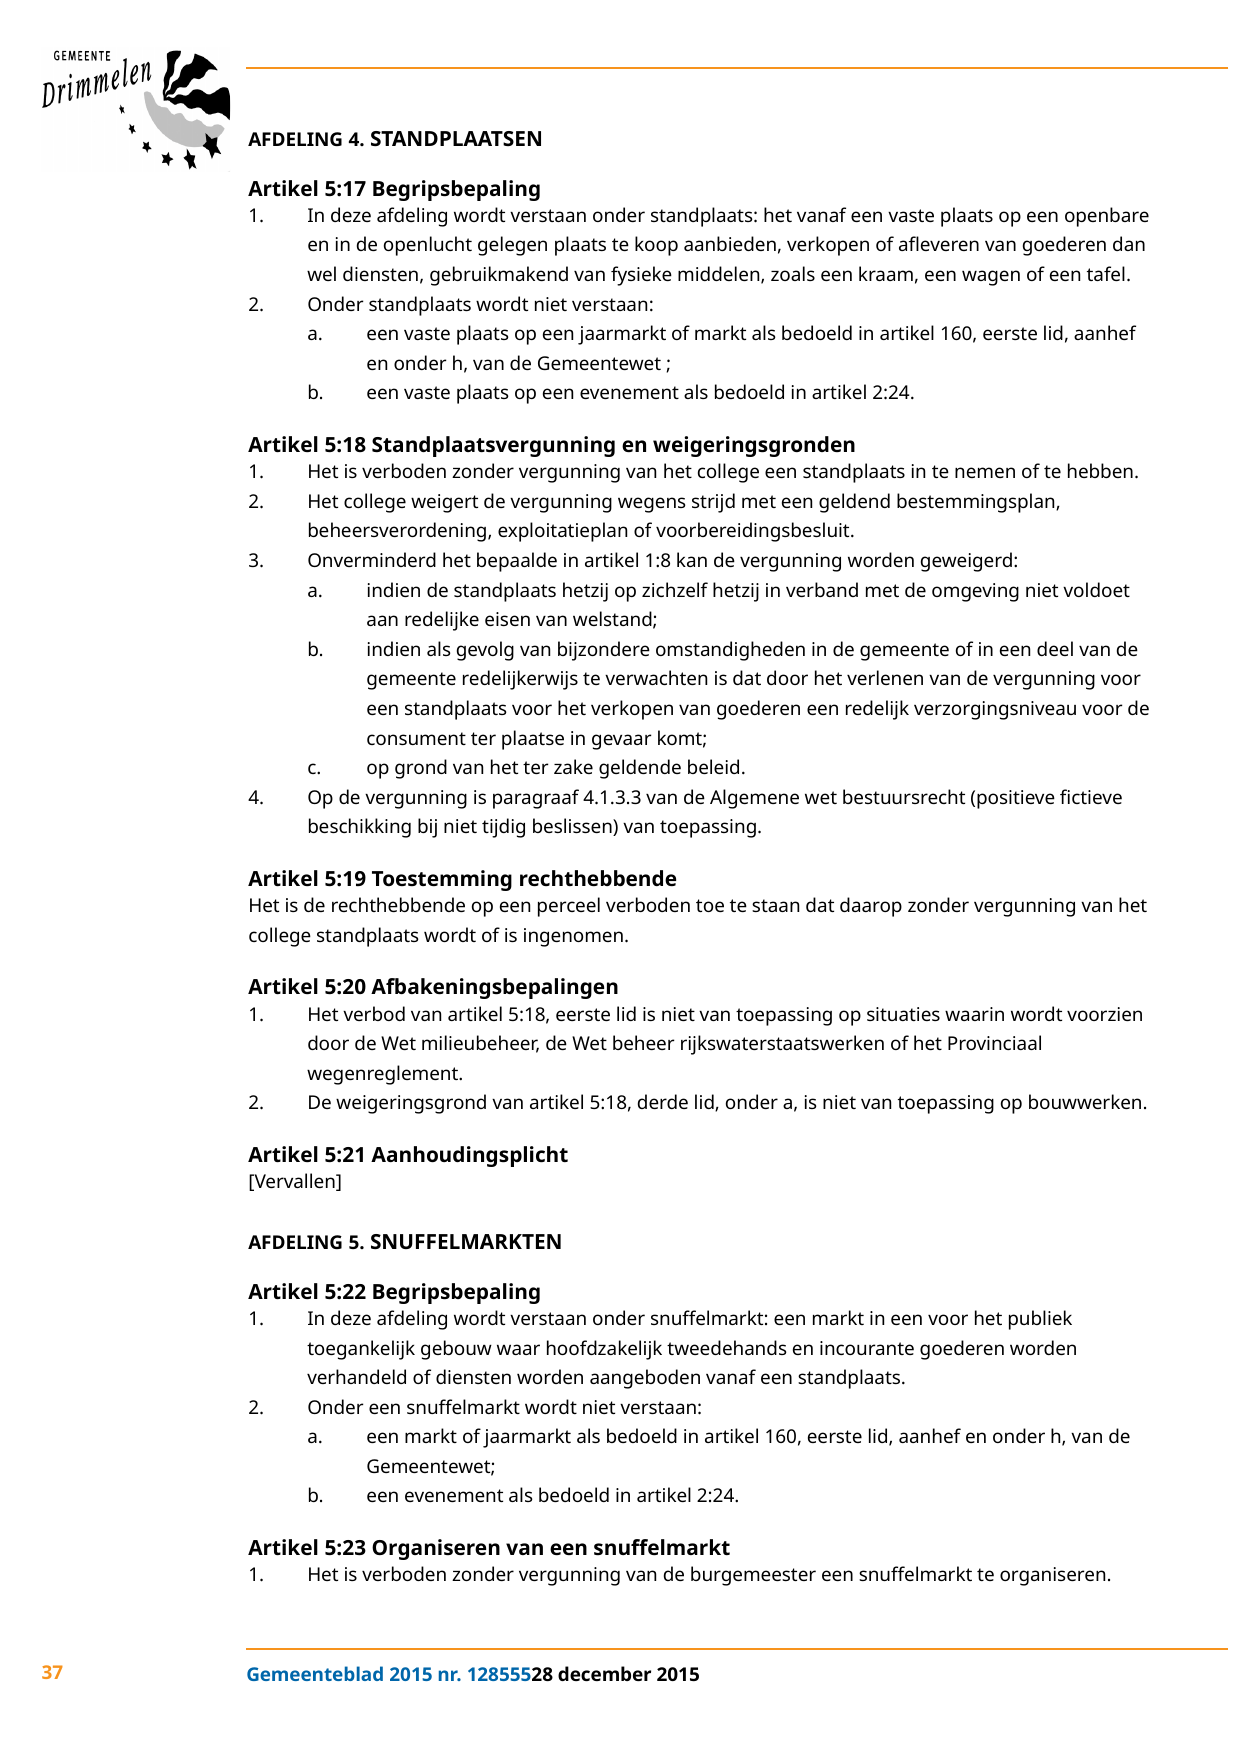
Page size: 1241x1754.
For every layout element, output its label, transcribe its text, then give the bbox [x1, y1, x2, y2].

list een vaste plaats op een jaarmarkt of markt als bedoeld in artikel 160, eerste lid, aanhef en onder h, van de Gemeentewet ; [307, 320, 1152, 376]
text [Vervallen] [248, 1168, 1152, 1194]
list Op de vergunning is paragraaf 4.1.3.3 van de Algemene wet bestuursrecht (positieve fictieve beschikking bij niet tijdig beslissen) van toepassing. [248, 784, 1152, 839]
text Artikel 5:22 Begripsbepaling [248, 1277, 1152, 1305]
list een evenement als bedoeld in artikel 2:24. [307, 1483, 1152, 1508]
text AFDELING 4. STANDPLAATSEN [248, 124, 1152, 153]
list een markt of jaarmarkt als bedoeld in artikel 160, eerste lid, aanhef en onder h, van de Gemeentewet; [307, 1423, 1152, 1479]
text Het is de rechthebbende op een perceel verboden toe te staan dat daarop zonder vergunning van het college standplaats wordt of is ingenomen. [248, 892, 1152, 948]
list Het college weigert de vergunning wegens strijd met een geldend bestemmingsplan, beheersverordening, exploitatieplan of voorbereidingsbesluit. [248, 488, 1152, 543]
list Het verbod van artikel 5:18, eerste lid is niet van toepassing op situaties waarin wordt voorzien door de Wet milieubeheer, de Wet beheer rijkswaterstaatswerken of het Provinciaal wegenreglement. [248, 1001, 1152, 1086]
list Het is verboden zonder vergunning van de burgemeester een snuffelmarkt te organiseren. [248, 1562, 1152, 1587]
list In deze afdeling wordt verstaan onder snuffelmarkt: een markt in een voor het publiek toegankelijk gebouw waar hoofdzakelijk tweedehands en incourante goederen worden verhandeld of diensten worden aangeboden vanaf een standplaats. [248, 1305, 1152, 1390]
list een vaste plaats op een evenement als bedoeld in artikel 2:24. [307, 379, 1152, 405]
text Artikel 5:17 Begripsbepaling [248, 174, 1152, 202]
list In deze afdeling wordt verstaan onder standplaats: het vanaf een vaste plaats op een openbare en in de openlucht gelegen plaats te koop aanbieden, verkopen of afleveren van goederen dan wel diensten, gebruikmakend van fysieke middelen, zoals een kraam, een wagen of een tafel. [248, 202, 1152, 287]
list op grond van het ter zake geldende beleid. [307, 754, 1152, 780]
list Het is verboden zonder vergunning van het college een standplaats in te nemen of te hebben. [248, 458, 1152, 484]
list Onverminderd het bepaalde in artikel 1:8 kan de vergunning worden geweigerd: [248, 547, 1152, 573]
text Artikel 5:18 Standplaatsvergunning en weigeringsgronden [248, 430, 1152, 458]
list indien als gevolg van bijzondere omstandigheden in de gemeente of in een deel van de gemeente redelijkerwijs te verwachten is dat door het verlenen van de vergunning voor een standplaats voor het verkopen van goederen een redelijk verzorgingsniveau voor de consument ter plaatse in gevaar komt; [307, 636, 1152, 750]
picture [41, 47, 231, 172]
text Artikel 5:23 Organiseren van een snuffelmarkt [248, 1533, 1152, 1562]
text AFDELING 5. SNUFFELMARKTEN [248, 1227, 1152, 1256]
list Onder standplaats wordt niet verstaan: [248, 291, 1152, 317]
list Onder een snuffelmarkt wordt niet verstaan: [248, 1394, 1152, 1420]
list De weigeringsgrond van artikel 5:18, derde lid, onder a, is niet van toepassing op bouwwerken. [248, 1089, 1152, 1115]
list indien de standplaats hetzij op zichzelf hetzij in verband met de omgeving niet voldoet aan redelijke eisen van welstand; [307, 577, 1152, 632]
text Artikel 5:19 Toestemming rechthebbende [248, 864, 1152, 892]
text Artikel 5:21 Aanhoudingsplicht [248, 1140, 1152, 1168]
text Artikel 5:20 Afbakeningsbepalingen [248, 972, 1152, 1001]
